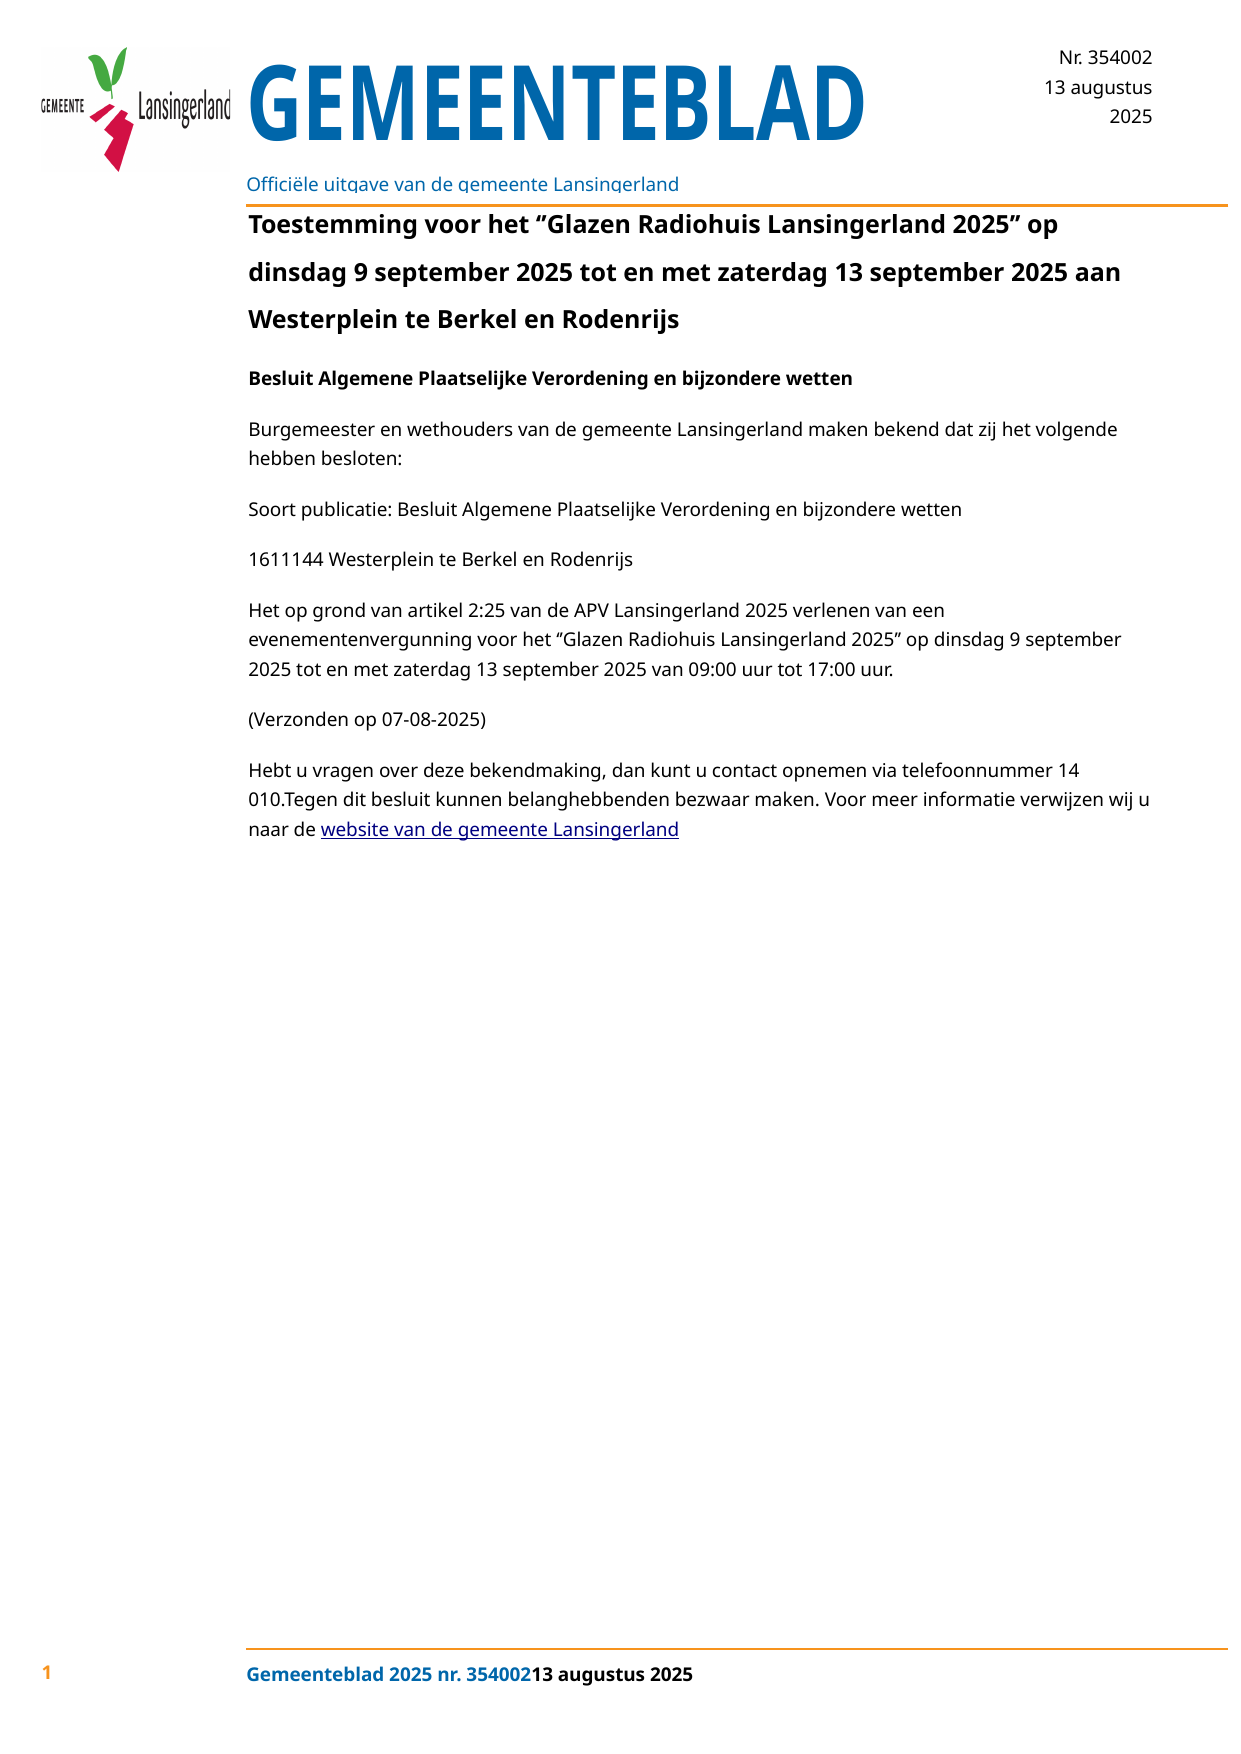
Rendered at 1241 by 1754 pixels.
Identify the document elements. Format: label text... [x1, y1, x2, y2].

text Besluit Algemene Plaatselijke Verordening en bijzondere wetten [248, 366, 1152, 391]
text Het op grond van artikel 2:25 van de APV Lansingerland 2025 verlenen van een evenementenvergunning voor het ‘’Glazen Radiohuis Lansingerland 2025’’ op dinsdag 9 september 2025 tot en met zaterdag 13 september 2025 van 09:00 uur tot 17:00 uur. [248, 597, 1152, 682]
text Toestemming voor het ‘’Glazen Radiohuis Lansingerland 2025’’ op dinsdag 9 september 2025 tot en met zaterdag 13 september 2025 aan Westerplein te Berkel en Rodenrijs [248, 207, 1152, 336]
text Soort publicatie: Besluit Algemene Plaatselijke Verordening en bijzondere wetten [248, 496, 1152, 522]
text (Verzonden op 07-08-2025) [248, 706, 1152, 732]
text Hebt u vragen over deze bekendmaking, dan kunt u contact opnemen via telefoonnummer 14 010.Tegen dit besluit kunnen belanghebbenden bezwaar maken. Voor meer informatie verwijzen wij u naar de website van de gemeente Lansingerland [248, 757, 1152, 842]
text Burgemeester en wethouders van de gemeente Lansingerland maken bekend dat zij het volgende hebben besloten: [248, 416, 1152, 471]
picture [41, 47, 231, 172]
text 1611144 Westerplein te Berkel en Rodenrijs [248, 546, 1152, 572]
